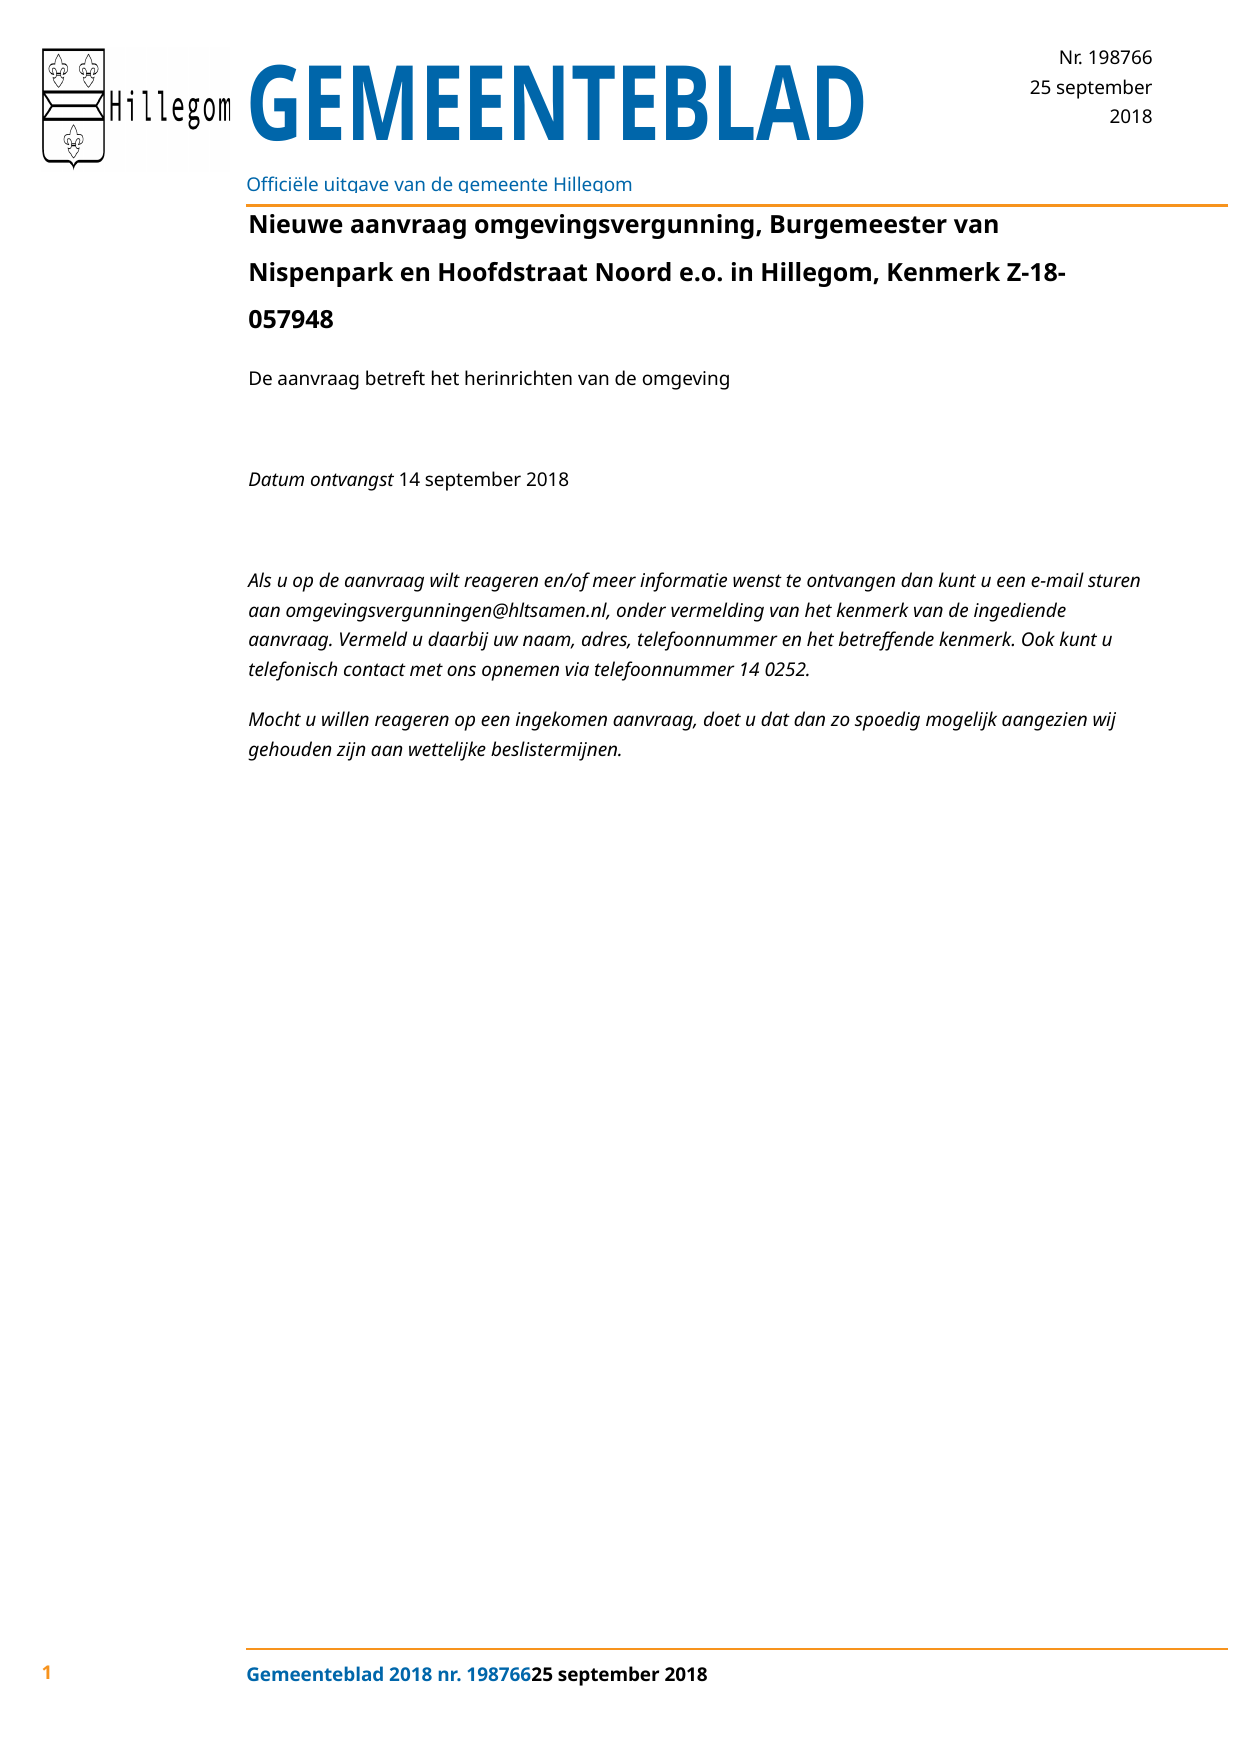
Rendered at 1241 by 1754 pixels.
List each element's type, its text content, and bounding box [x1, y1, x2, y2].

text Nieuwe aanvraag omgevingsvergunning, Burgemeester van Nispenpark en Hoofdstraat Noord e.o. in Hillegom, Kenmerk Z-18-057948 [248, 207, 1152, 336]
text De aanvraag betreft het herinrichten van de omgeving [248, 366, 1152, 391]
text Mocht u willen reageren op een ingekomen aanvraag, doet u dat dan zo spoedig mogelijk aangezien wij gehouden zijn aan wettelijke beslistermijnen. [248, 706, 1152, 762]
picture [41, 47, 231, 172]
text Als u op de aanvraag wilt reageren en/of meer informatie wenst te ontvangen dan kunt u een e-mail sturen aan omgevingsvergunningen@hltsamen.nl, onder vermelding van het kenmerk van de ingediende aanvraag. Vermeld u daarbij uw naam, adres, telefoonnummer en het betreffende kenmerk. Ook kunt u telefonisch contact met ons opnemen via telefoonnummer 14 0252. [248, 567, 1152, 682]
text Datum ontvangst 14 september 2018 [248, 466, 1152, 492]
